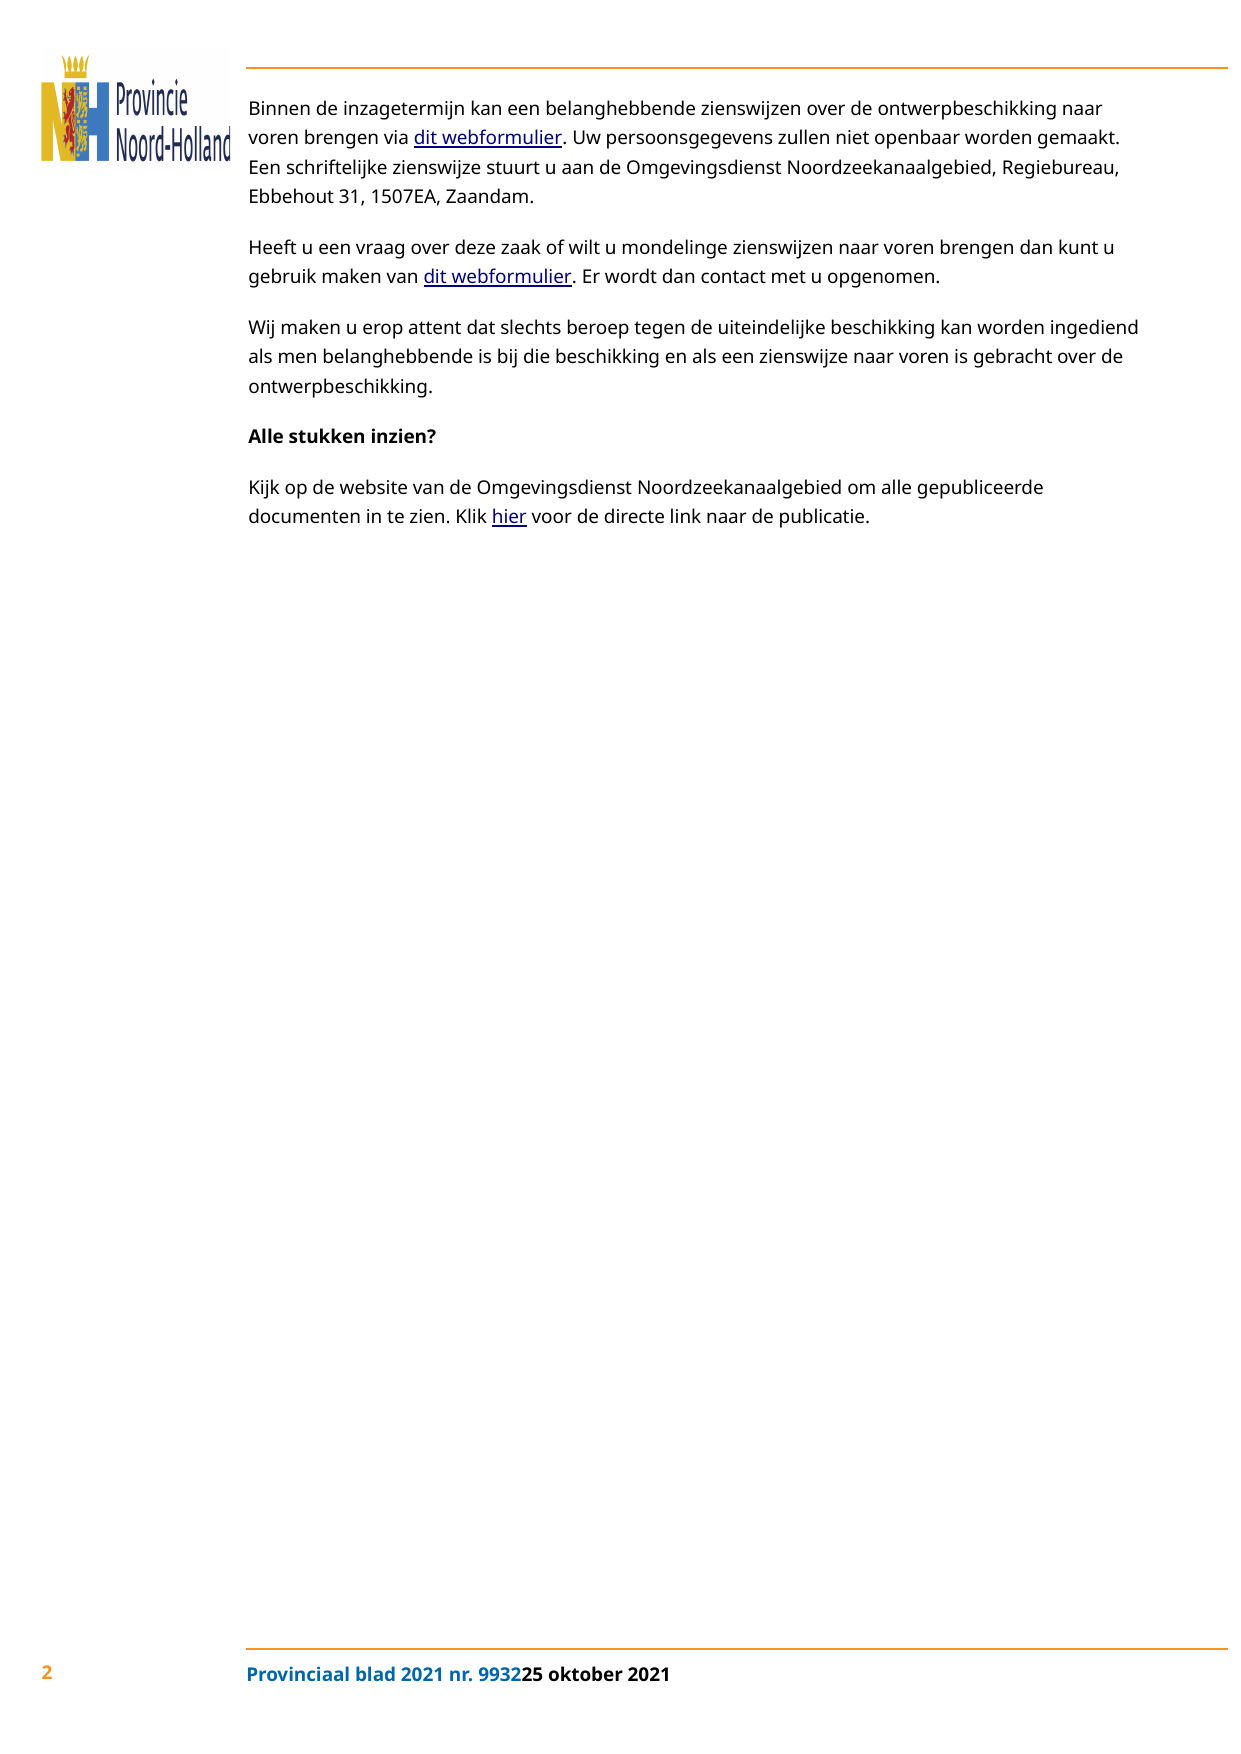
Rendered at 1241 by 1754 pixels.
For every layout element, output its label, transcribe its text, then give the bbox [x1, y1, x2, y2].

text Binnen de inzagetermijn kan een belanghebbende zienswijzen over de ontwerpbeschikking naar voren brengen via dit webformulier. Uw persoonsgegevens zullen niet openbaar worden gemaakt. Een schriftelijke zienswijze stuurt u aan de Omgevingsdienst Noordzeekanaalgebied, Regiebureau, Ebbehout 31, 1507EA, Zaandam. [248, 95, 1152, 209]
text Kijk op de website van de Omgevingsdienst Noordzeekanaalgebied om alle gepubliceerde documenten in te zien. Klik hier voor de directe link naar de publicatie. [248, 474, 1152, 529]
text Wij maken u erop attent dat slechts beroep tegen de uiteindelijke beschikking kan worden ingediend als men belanghebbende is bij die beschikking en als een zienswijze naar voren is gebracht over de ontwerpbeschikking. [248, 314, 1152, 399]
text Heeft u een vraag over deze zaak of wilt u mondelinge zienswijzen naar voren brengen dan kunt u gebruik maken van dit webformulier. Er wordt dan contact met u opgenomen. [248, 234, 1152, 289]
picture [41, 47, 231, 172]
text Alle stukken inzien? [248, 423, 1152, 449]
